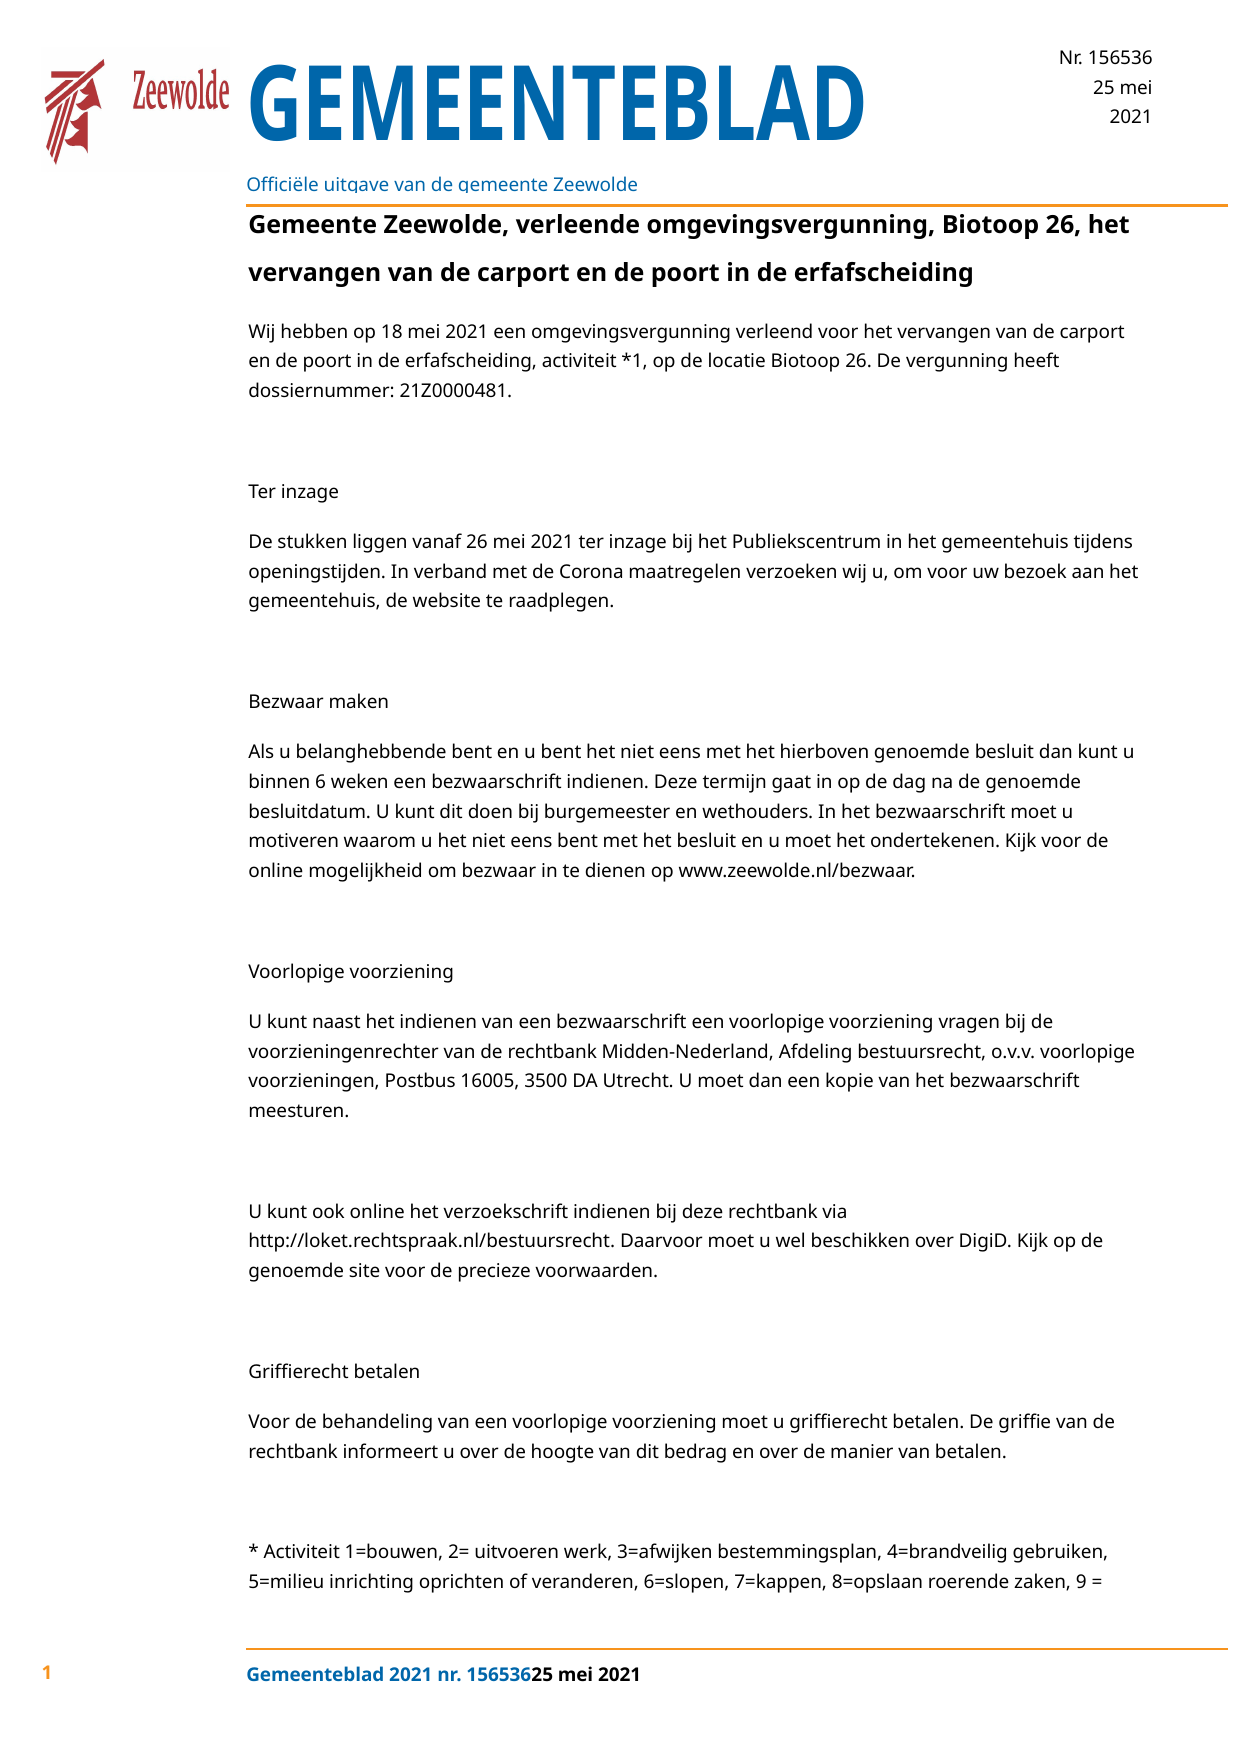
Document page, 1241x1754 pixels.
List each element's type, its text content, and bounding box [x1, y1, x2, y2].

text Wij hebben op 18 mei 2021 een omgevingsvergunning verleend voor het vervangen van de carport en de poort in de erfafscheiding, activiteit *1, op de locatie Biotoop 26. De vergunning heeft dossiernummer: 21Z0000481. [248, 318, 1152, 403]
text U kunt naast het indienen van een bezwaarschrift een voorlopige voorziening vragen bij de voorzieningenrechter van de rechtbank Midden-Nederland, Afdeling bestuursrecht, o.v.v. voorlopige voorzieningen, Postbus 16005, 3500 DA Utrecht. U moet dan een kopie van het bezwaarschrift meesturen. [248, 1008, 1152, 1123]
text Voorlopige voorziening [248, 958, 1152, 984]
text U kunt ook online het verzoekschrift indienen bij deze rechtbank via http://loket.rechtspraak.nl/bestuursrecht. Daarvoor moet u wel beschikken over DigiD. Kijk op de genoemde site voor de precieze voorwaarden. [248, 1198, 1152, 1283]
text Als u belanghebbende bent en u bent het niet eens met het hierboven genoemde besluit dan kunt u binnen 6 weken een bezwaarschrift indienen. Deze termijn gaat in op de dag na de genoemde besluitdatum. U kunt dit doen bij burgemeester en wethouders. In het bezwaarschrift moet u motiveren waarom u het niet eens bent met het besluit en u moet het ondertekenen. Kijk voor de online mogelijkheid om bezwaar in te dienen op www.zeewolde.nl/bezwaar. [248, 739, 1152, 883]
text Bezwaar maken [248, 688, 1152, 714]
text Voor de behandeling van een voorlopige voorziening moet u griffierecht betalen. De griffie van de rechtbank informeert u over de hoogte van dit bedrag en over de manier van betalen. [248, 1408, 1152, 1464]
text * Activiteit 1=bouwen, 2= uitvoeren werk, 3=afwijken bestemmingsplan, 4=brandveilig gebruiken, 5=milieu inrichting oprichten of veranderen, 6=slopen, 7=kappen, 8=opslaan roerende zaken, 9 = [248, 1539, 1152, 1594]
text De stukken liggen vanaf 26 mei 2021 ter inzage bij het Publiekscentrum in het gemeentehuis tijdens openingstijden. In verband met de Corona maatregelen verzoeken wij u, om voor uw bezoek aan het gemeentehuis, de website te raadplegen. [248, 528, 1152, 613]
picture [41, 47, 231, 172]
text Ter inzage [248, 478, 1152, 504]
text Griffierecht betalen [248, 1358, 1152, 1384]
text Gemeente Zeewolde, verleende omgevingsvergunning, Biotoop 26, het vervangen van de carport en de poort in de erfafscheiding [248, 207, 1152, 288]
